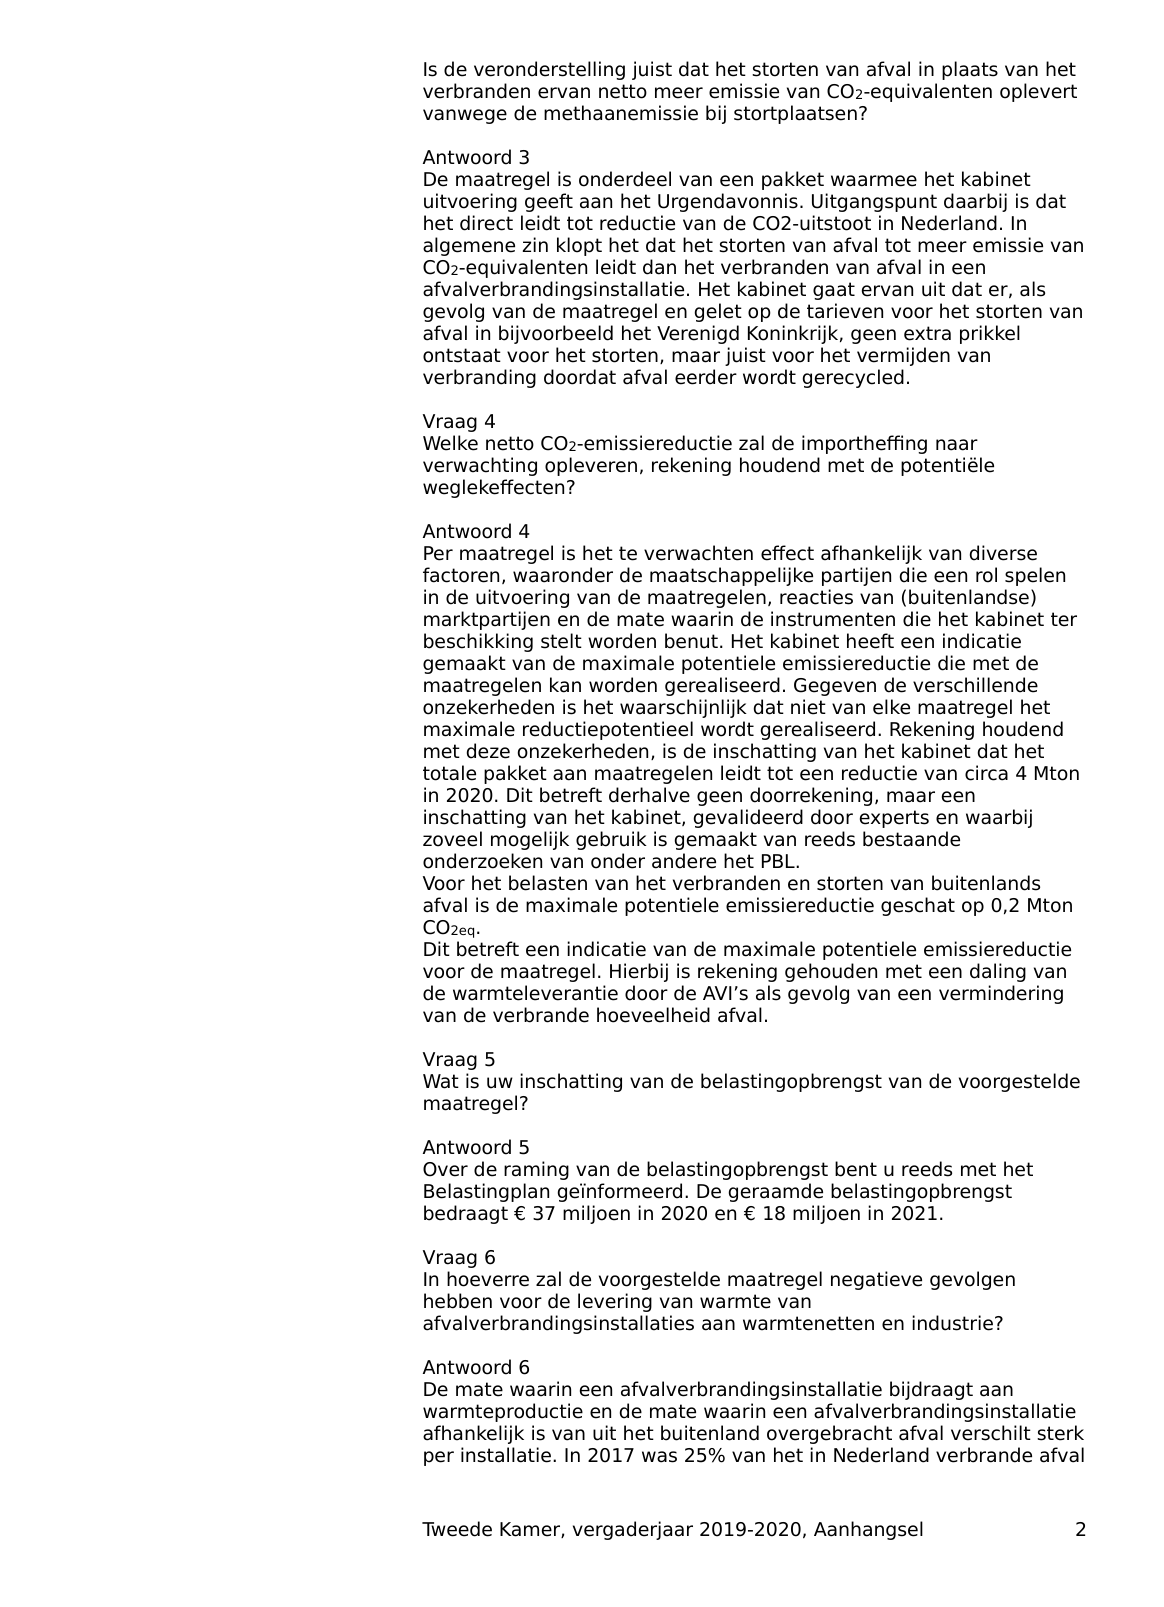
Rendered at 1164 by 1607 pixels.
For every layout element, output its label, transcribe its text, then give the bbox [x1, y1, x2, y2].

text Voor het belasten van het verbranden en storten van buitenlands afval is de maximale potentiele emissiereductie geschat op 0,2 Mton CO2eq. [422, 873, 1087, 939]
text Welke netto CO2-emissiereductie zal de importheffing naar verwachting opleveren, rekening houdend met de potentiële weglekeffecten? [422, 433, 1087, 499]
text Dit betreft een indicatie van de maximale potentiele emissiereductie voor de maatregel. Hierbij is rekening gehouden met een daling van de warmteleverantie door de AVI’s als gevolg van een vermindering van de verbrande hoeveelheid afval. [422, 939, 1087, 1027]
text De maatregel is onderdeel van een pakket waarmee het kabinet uitvoering geeft aan het Urgendavonnis. Uitgangspunt daarbij is dat het direct leidt tot reductie van de CO2-uitstoot in Nederland. In algemene zin klopt het dat het storten van afval tot meer emissie van CO2-equivalenten leidt dan het verbranden van afval in een afvalverbrandingsinstallatie. Het kabinet gaat ervan uit dat er, als gevolg van de maatregel en gelet op de tarieven voor het storten van afval in bijvoorbeeld het Verenigd Koninkrijk, geen extra prikkel ontstaat voor het storten, maar juist voor het vermijden van verbranding doordat afval eerder wordt gerecycled. [422, 169, 1087, 389]
text Wat is uw inschatting van de belastingopbrengst van de voorgestelde maatregel? [422, 1071, 1087, 1115]
text In hoeverre zal de voorgestelde maatregel negatieve gevolgen hebben voor de levering van warmte van afvalverbrandingsinstallaties aan warmtenetten en industrie? [422, 1269, 1087, 1335]
text Antwoord 3 [422, 147, 1087, 169]
text Antwoord 5 [422, 1137, 1087, 1159]
text Antwoord 6 [422, 1357, 1087, 1379]
text Per maatregel is het te verwachten effect afhankelijk van diverse factoren, waaronder de maatschappelijke partijen die een rol spelen in de uitvoering van de maatregelen, reacties van (buitenlandse) marktpartijen en de mate waarin de instrumenten die het kabinet ter beschikking stelt worden benut. Het kabinet heeft een indicatie gemaakt van de maximale potentiele emissiereductie die met de maatregelen kan worden gerealiseerd. Gegeven de verschillende onzekerheden is het waarschijnlijk dat niet van elke maatregel het maximale reductiepotentieel wordt gerealiseerd. Rekening houdend met deze onzekerheden, is de inschatting van het kabinet dat het totale pakket aan maatregelen leidt tot een reductie van circa 4 Mton in 2020. Dit betreft derhalve geen doorrekening, maar een inschatting van het kabinet, gevalideerd door experts en waarbij zoveel mogelijk gebruik is gemaakt van reeds bestaande onderzoeken van onder andere het PBL. [422, 543, 1087, 873]
text Vraag 4 [422, 411, 1087, 433]
text Antwoord 4 [422, 521, 1087, 543]
text Vraag 6 [422, 1247, 1087, 1269]
text Over de raming van de belastingopbrengst bent u reeds met het Belastingplan geïnformeerd. De geraamde belastingopbrengst bedraagt € 37 miljoen in 2020 en € 18 miljoen in 2021. [422, 1159, 1087, 1225]
text De mate waarin een afvalverbrandingsinstallatie bijdraagt aan warmteproductie en de mate waarin een afvalverbrandingsinstallatie afhankelijk is van uit het buitenland overgebracht afval verschilt sterk per installatie. In 2017 was 25% van het in Nederland verbrande afval [422, 1379, 1087, 1467]
text Vraag 5 [422, 1049, 1087, 1071]
text Is de veronderstelling juist dat het storten van afval in plaats van het verbranden ervan netto meer emissie van CO2-equivalenten oplevert vanwege de methaanemissie bij stortplaatsen? [422, 59, 1087, 125]
